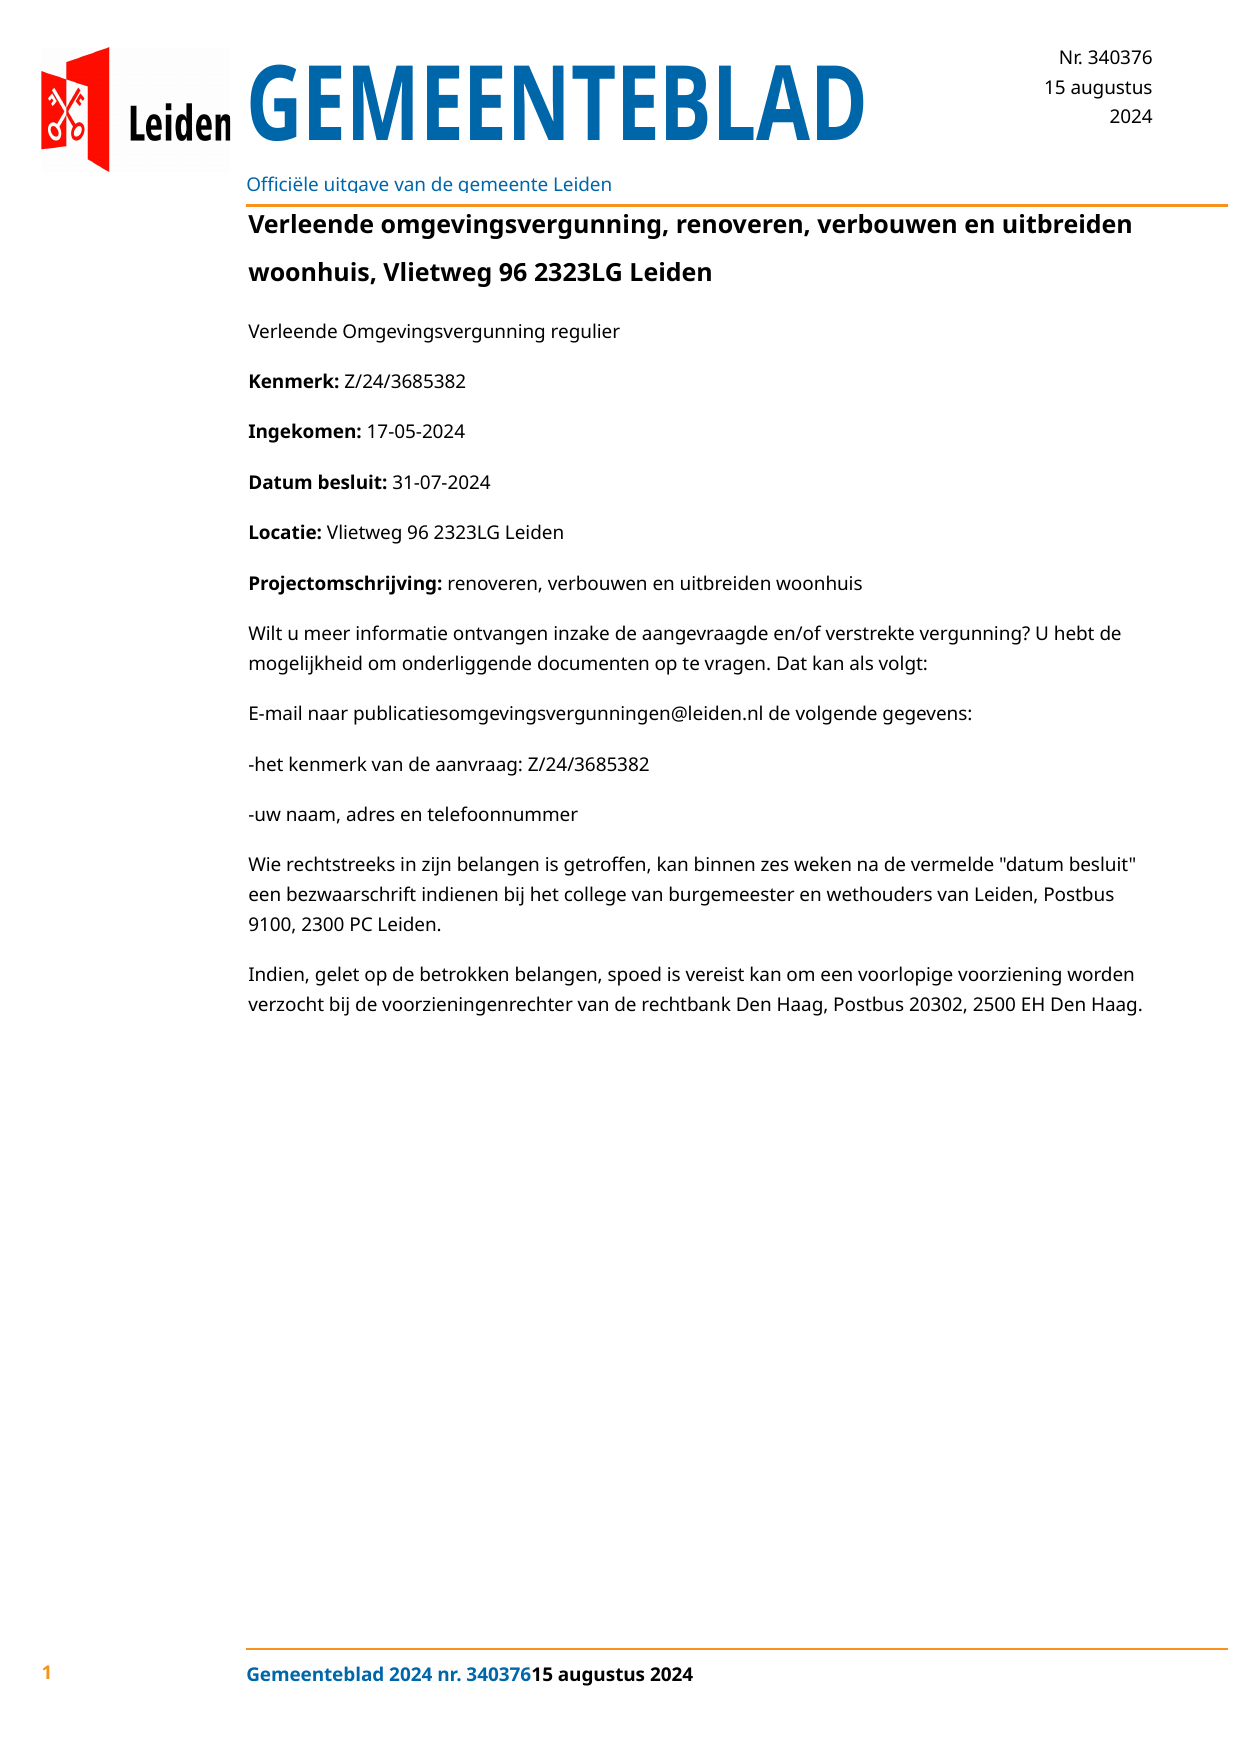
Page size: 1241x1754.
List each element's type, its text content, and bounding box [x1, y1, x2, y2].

text Datum besluit: 31-07-2024 [248, 469, 1152, 495]
text -het kenmerk van de aanvraag: Z/24/3685382 [248, 751, 1152, 777]
text Locatie: Vlietweg 96 2323LG Leiden [248, 519, 1152, 545]
text Verleende Omgevingsvergunning regulier [248, 318, 1152, 344]
text Wilt u meer informatie ontvangen inzake de aangevraagde en/of verstrekte vergunning? U hebt de mogelijkheid om onderliggende documenten op te vragen. Dat kan als volgt: [248, 620, 1152, 676]
text Wie rechtstreeks in zijn belangen is getroffen, kan binnen zes weken na de vermelde "datum besluit" een bezwaarschrift indienen bij het college van burgemeester en wethouders van Leiden, Postbus 9100, 2300 PC Leiden. [248, 852, 1152, 937]
text E-mail naar publicatiesomgevingsvergunningen@leiden.nl de volgende gegevens: [248, 700, 1152, 726]
text Kenmerk: Z/24/3685382 [248, 368, 1152, 394]
text Ingekomen: 17-05-2024 [248, 419, 1152, 444]
text Indien, gelet op de betrokken belangen, spoed is vereist kan om een voorlopige voorziening worden verzocht bij de voorzieningenrechter van de rechtbank Den Haag, Postbus 20302, 2500 EH Den Haag. [248, 961, 1152, 1017]
text Projectomschrijving: renoveren, verbouwen en uitbreiden woonhuis [248, 570, 1152, 596]
text Verleende omgevingsvergunning, renoveren, verbouwen en uitbreiden woonhuis, Vlietweg 96 2323LG Leiden [248, 207, 1152, 288]
text -uw naam, adres en telefoonnummer [248, 801, 1152, 827]
picture [41, 47, 231, 172]
